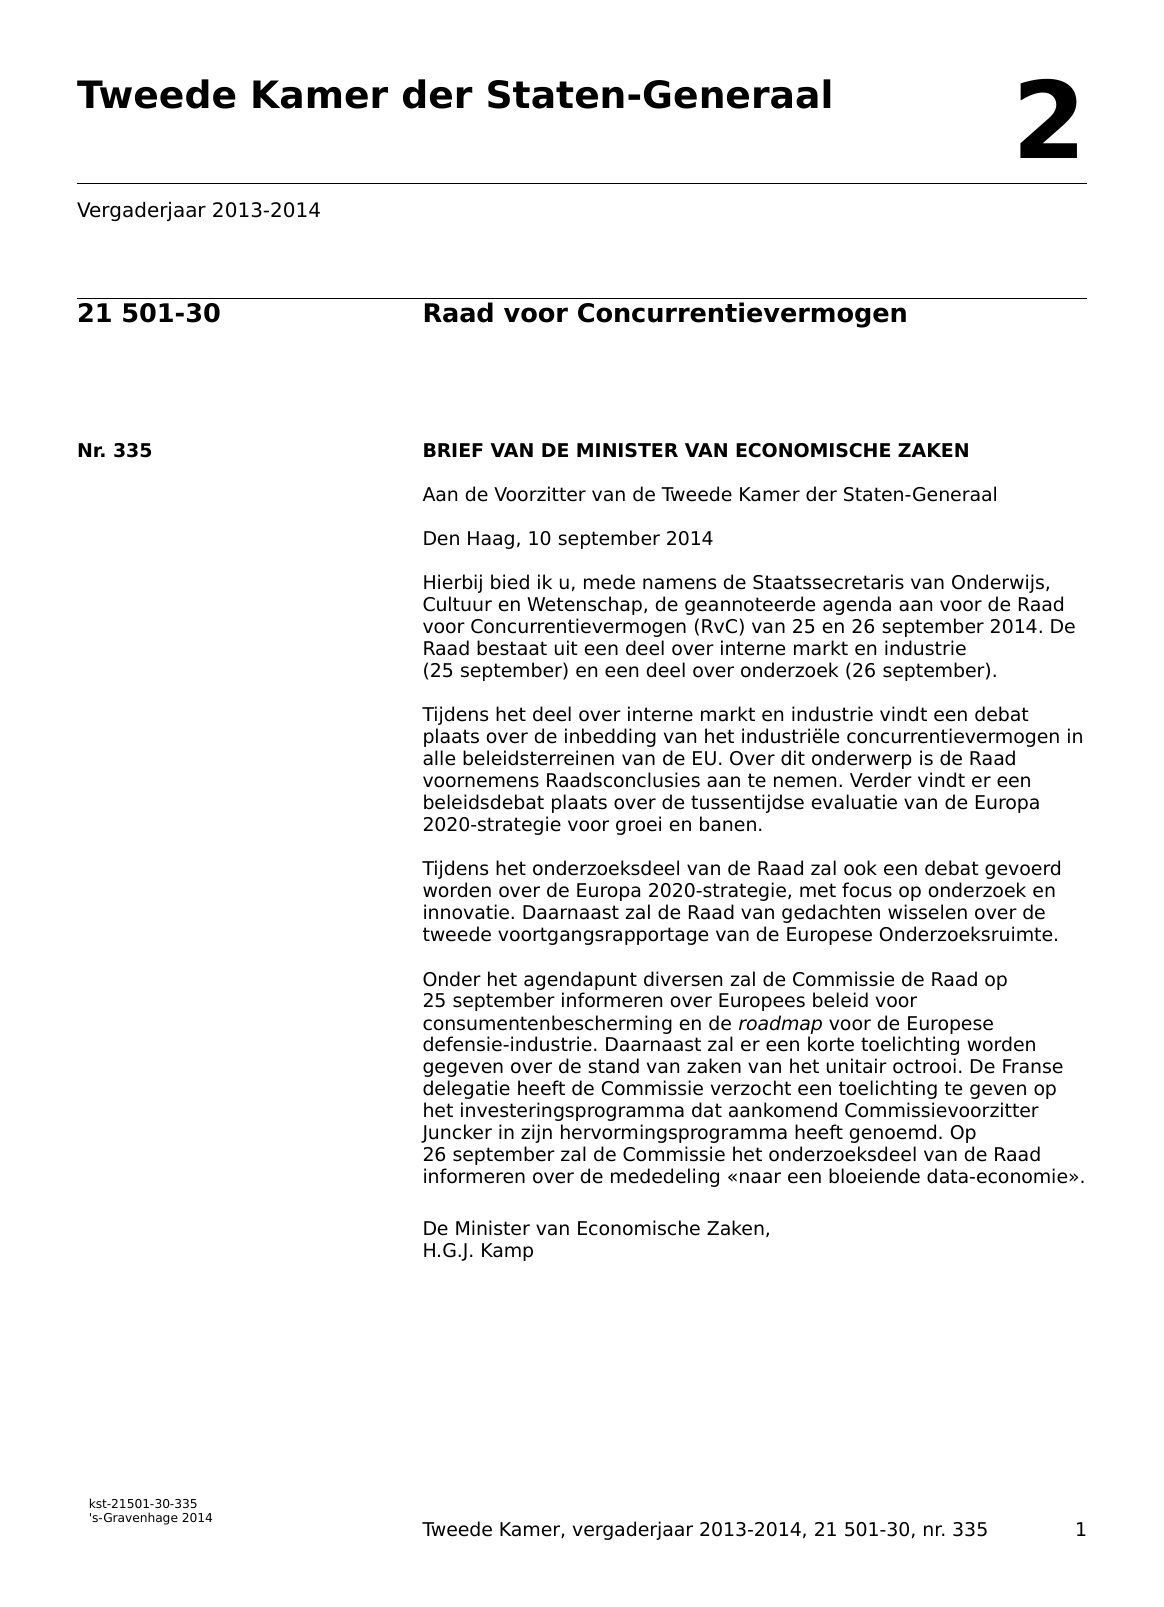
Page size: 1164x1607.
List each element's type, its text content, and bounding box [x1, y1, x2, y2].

table_header Tweede Kamer der Staten-Generaal [77, 59, 886, 183]
text Hierbij bied ik u, mede namens de Staatssecretaris van Onderwijs, Cultuur en Wetenschap, de geannoteerde agenda aan voor de Raad voor Concurrentievermogen (RvC) van 25 en 26 september 2014. De Raad bestaat uit een deel over interne markt en industrie (25 september) en een deel over onderzoek (26 september). [422, 572, 1087, 682]
text De Minister van Economische Zaken, H.G.J. Kamp [422, 1218, 1087, 1262]
text Den Haag, 10 september 2014 [422, 528, 1087, 550]
text 's-Gravenhage 2014 [88, 1511, 323, 1525]
subtitle 21 501-30 Raad voor Concurrentievermogen [77, 299, 1087, 329]
subtitle Nr. 335 BRIEF VAN DE MINISTER VAN ECONOMISCHE ZAKEN [77, 440, 1087, 462]
text Onder het agendapunt diversen zal de Commissie de Raad op 25 september informeren over Europees beleid voor consumentenbescherming en de roadmap voor de Europese defensie-industrie. Daarnaast zal er een korte toelichting worden gegeven over de stand van zaken van het unitair octrooi. De Franse delegatie heeft de Commissie verzocht een toelichting te geven op het investeringsprogramma dat aankomend Commissievoorzitter Juncker in zijn hervormingsprogramma heeft genoemd. Op 26 september zal de Commissie het onderzoeksdeel van de Raad informeren over de mededeling «naar een bloeiende data-economie». [422, 968, 1087, 1188]
text Aan de Voorzitter van de Tweede Kamer der Staten-Generaal [422, 484, 1087, 506]
text Tijdens het onderzoeksdeel van de Raad zal ook een debat gevoerd worden over de Europa 2020-strategie, met focus op onderzoek en innovatie. Daarnaast zal de Raad van gedachten wisselen over de tweede voortgangsrapportage van de Europese Onderzoeksruimte. [422, 858, 1087, 946]
text Tijdens het deel over interne markt en industrie vindt een debat plaats over de inbedding van het industriële concurrentievermogen in alle beleidsterreinen van de EU. Over dit onderwerp is de Raad voornemens Raadsconclusies aan te nemen. Verder vindt er een beleidsdebat plaats over de tussentijdse evaluatie van de Europa 2020-strategie voor groei en banen. [422, 704, 1087, 836]
table_header 2 [886, 59, 1087, 183]
table_cell Vergaderjaar 2013-2014 [77, 184, 1087, 298]
text kst-21501-30-335 [88, 1497, 323, 1511]
